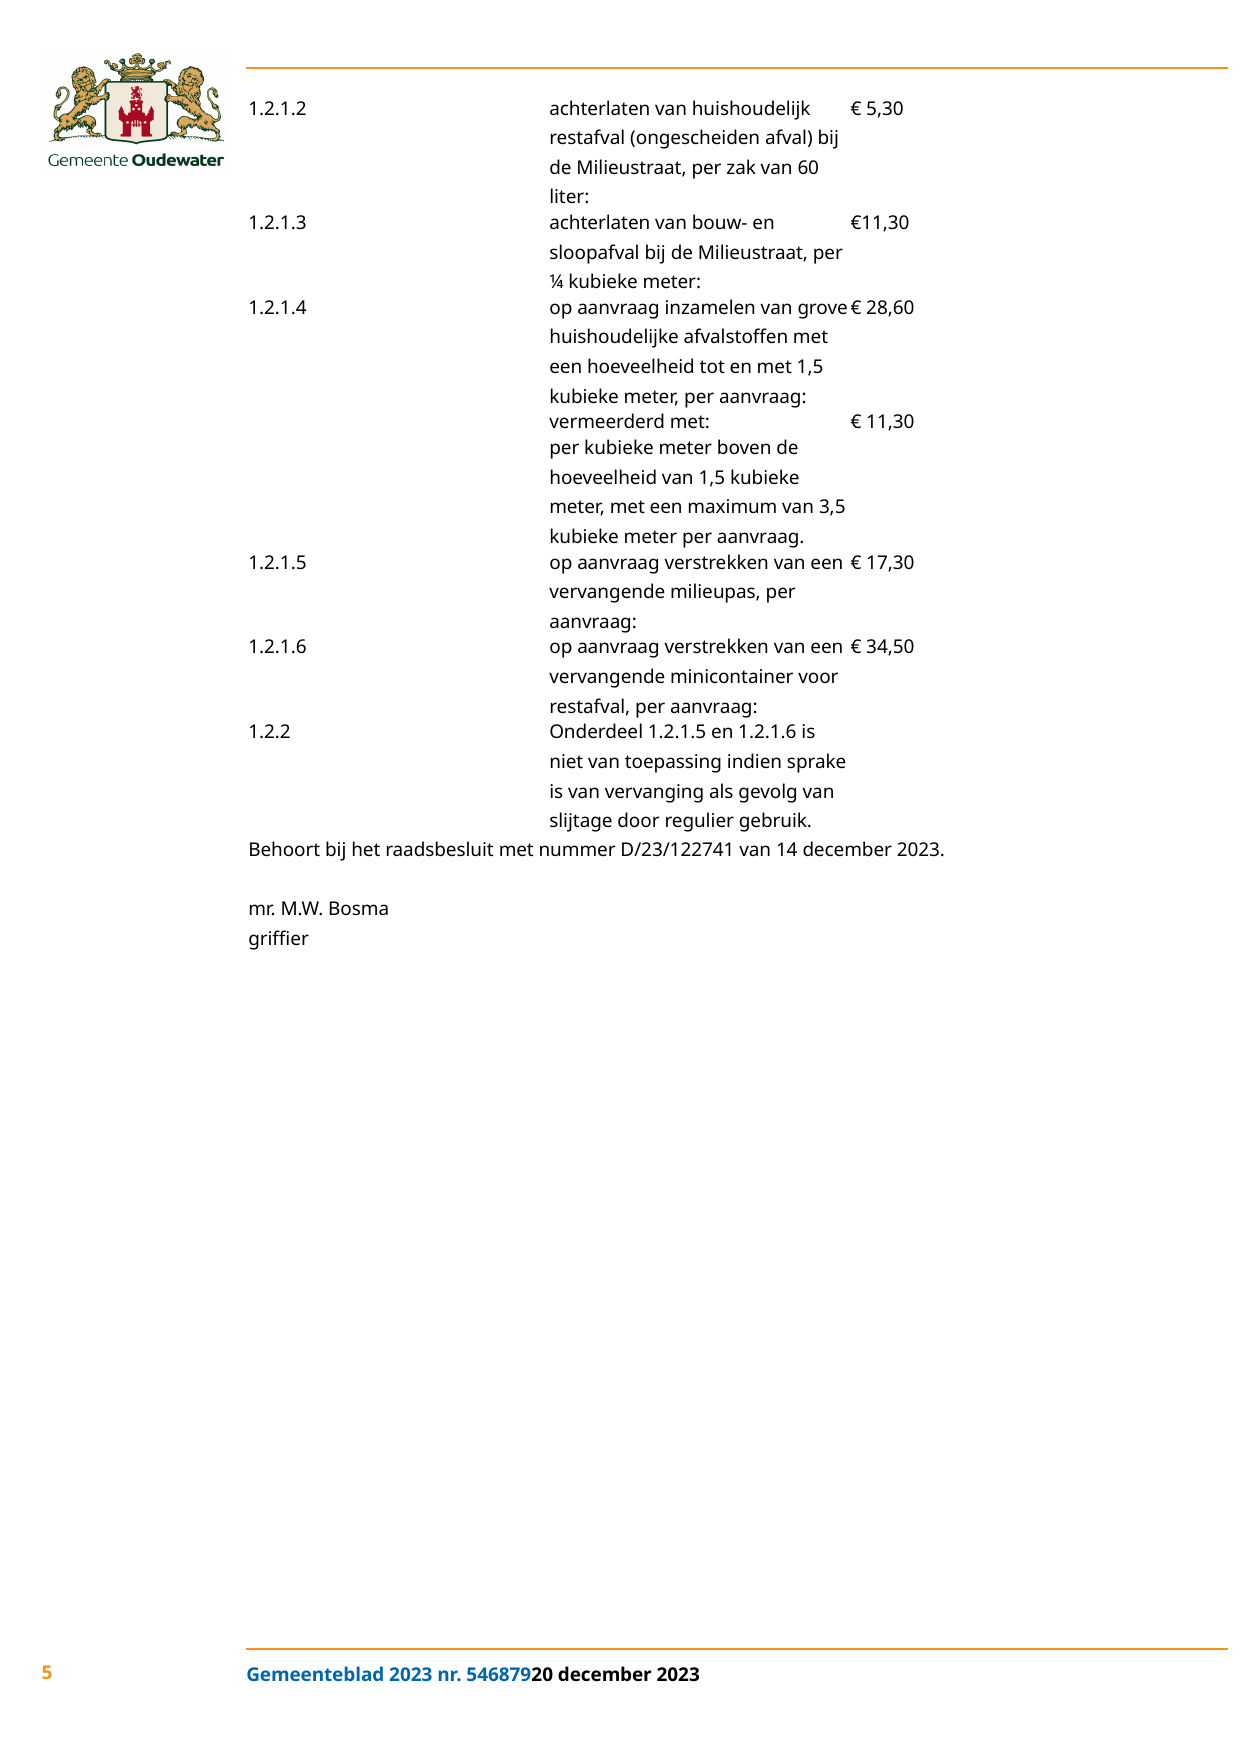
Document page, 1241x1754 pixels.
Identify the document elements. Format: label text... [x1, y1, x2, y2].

table_cell € 28,60 [850, 294, 1152, 409]
table_cell per kubieke meter boven de hoeveelheid van 1,5 kubieke meter, met een maximum van 3,5 kubieke meter per aanvraag. [549, 434, 850, 549]
table_cell [248, 409, 549, 434]
table_cell 1.2.1.4 [248, 294, 549, 409]
text Behoort bij het raadsbesluit met nummer D/23/122741 van 14 december 2023. [248, 836, 1152, 862]
table_cell 1.2.1.6 [248, 634, 549, 719]
table_cell € 17,30 [850, 549, 1152, 634]
table_cell vermeerderd met: [549, 409, 850, 434]
table_cell [850, 434, 1152, 549]
table_cell € 5,30 [850, 95, 1152, 209]
table_cell achterlaten van huishoudelijk restafval (ongescheiden afval) bij de Milieustraat, per zak van 60 liter: [549, 95, 850, 209]
table_cell Onderdeel 1.2.1.5 en 1.2.1.6 is niet van toepassing indien sprake is van vervanging als gevolg van slijtage door regulier gebruik. [549, 719, 850, 833]
picture [41, 47, 231, 172]
table_cell op aanvraag verstrekken van een vervangende minicontainer voor restafval, per aanvraag: [549, 634, 850, 719]
text mr. M.W. Bosma [248, 896, 1152, 921]
table_cell [850, 719, 1152, 833]
table_cell 1.2.1.3 [248, 209, 549, 294]
text griffier [248, 925, 1152, 951]
table_cell 1.2.1.2 [248, 95, 549, 209]
table_cell €11,30 [850, 209, 1152, 294]
table_cell 1.2.1.5 [248, 549, 549, 634]
table_cell op aanvraag inzamelen van grove huishoudelijke afvalstoffen met een hoeveelheid tot en met 1,5 kubieke meter, per aanvraag: [549, 294, 850, 409]
table_cell op aanvraag verstrekken van een vervangende milieupas, per aanvraag: [549, 549, 850, 634]
table_cell [248, 434, 549, 549]
table_cell achterlaten van bouw- en sloopafval bij de Milieustraat, per ¼ kubieke meter: [549, 209, 850, 294]
table_cell 1.2.2 [248, 719, 549, 833]
table_cell € 11,30 [850, 409, 1152, 434]
table_cell € 34,50 [850, 634, 1152, 719]
